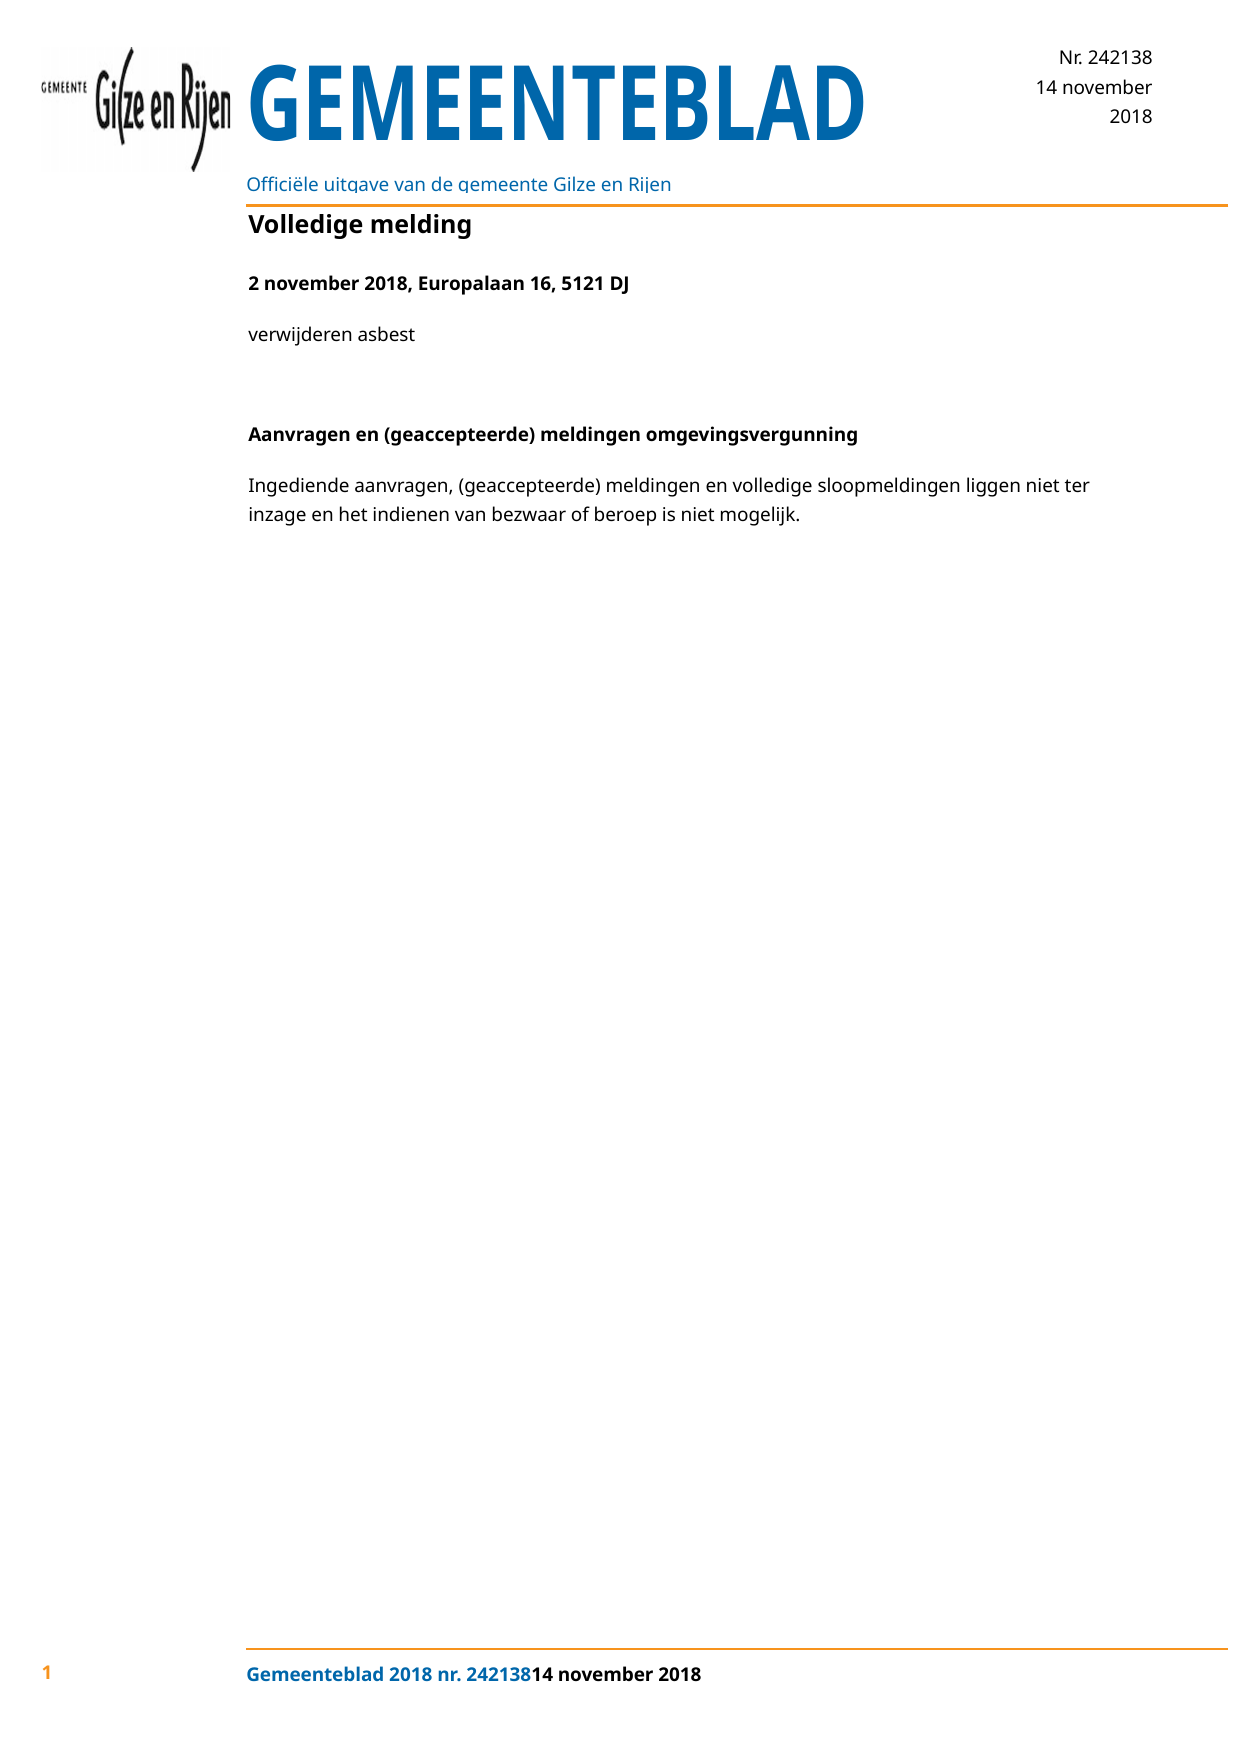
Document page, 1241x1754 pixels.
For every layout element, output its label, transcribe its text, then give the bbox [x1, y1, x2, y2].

text verwijderen asbest [248, 321, 1152, 346]
text 2 november 2018, Europalaan 16, 5121 DJ [248, 270, 1152, 296]
text Ingediende aanvragen, (geaccepteerde) meldingen en volledige sloopmeldingen liggen niet ter inzage en het indienen van bezwaar of beroep is niet mogelijk. [248, 472, 1152, 527]
text Volledige melding [248, 207, 1152, 241]
picture [41, 47, 231, 172]
text Aanvragen en (geaccepteerde) meldingen omgevingsvergunning [248, 422, 1152, 447]
